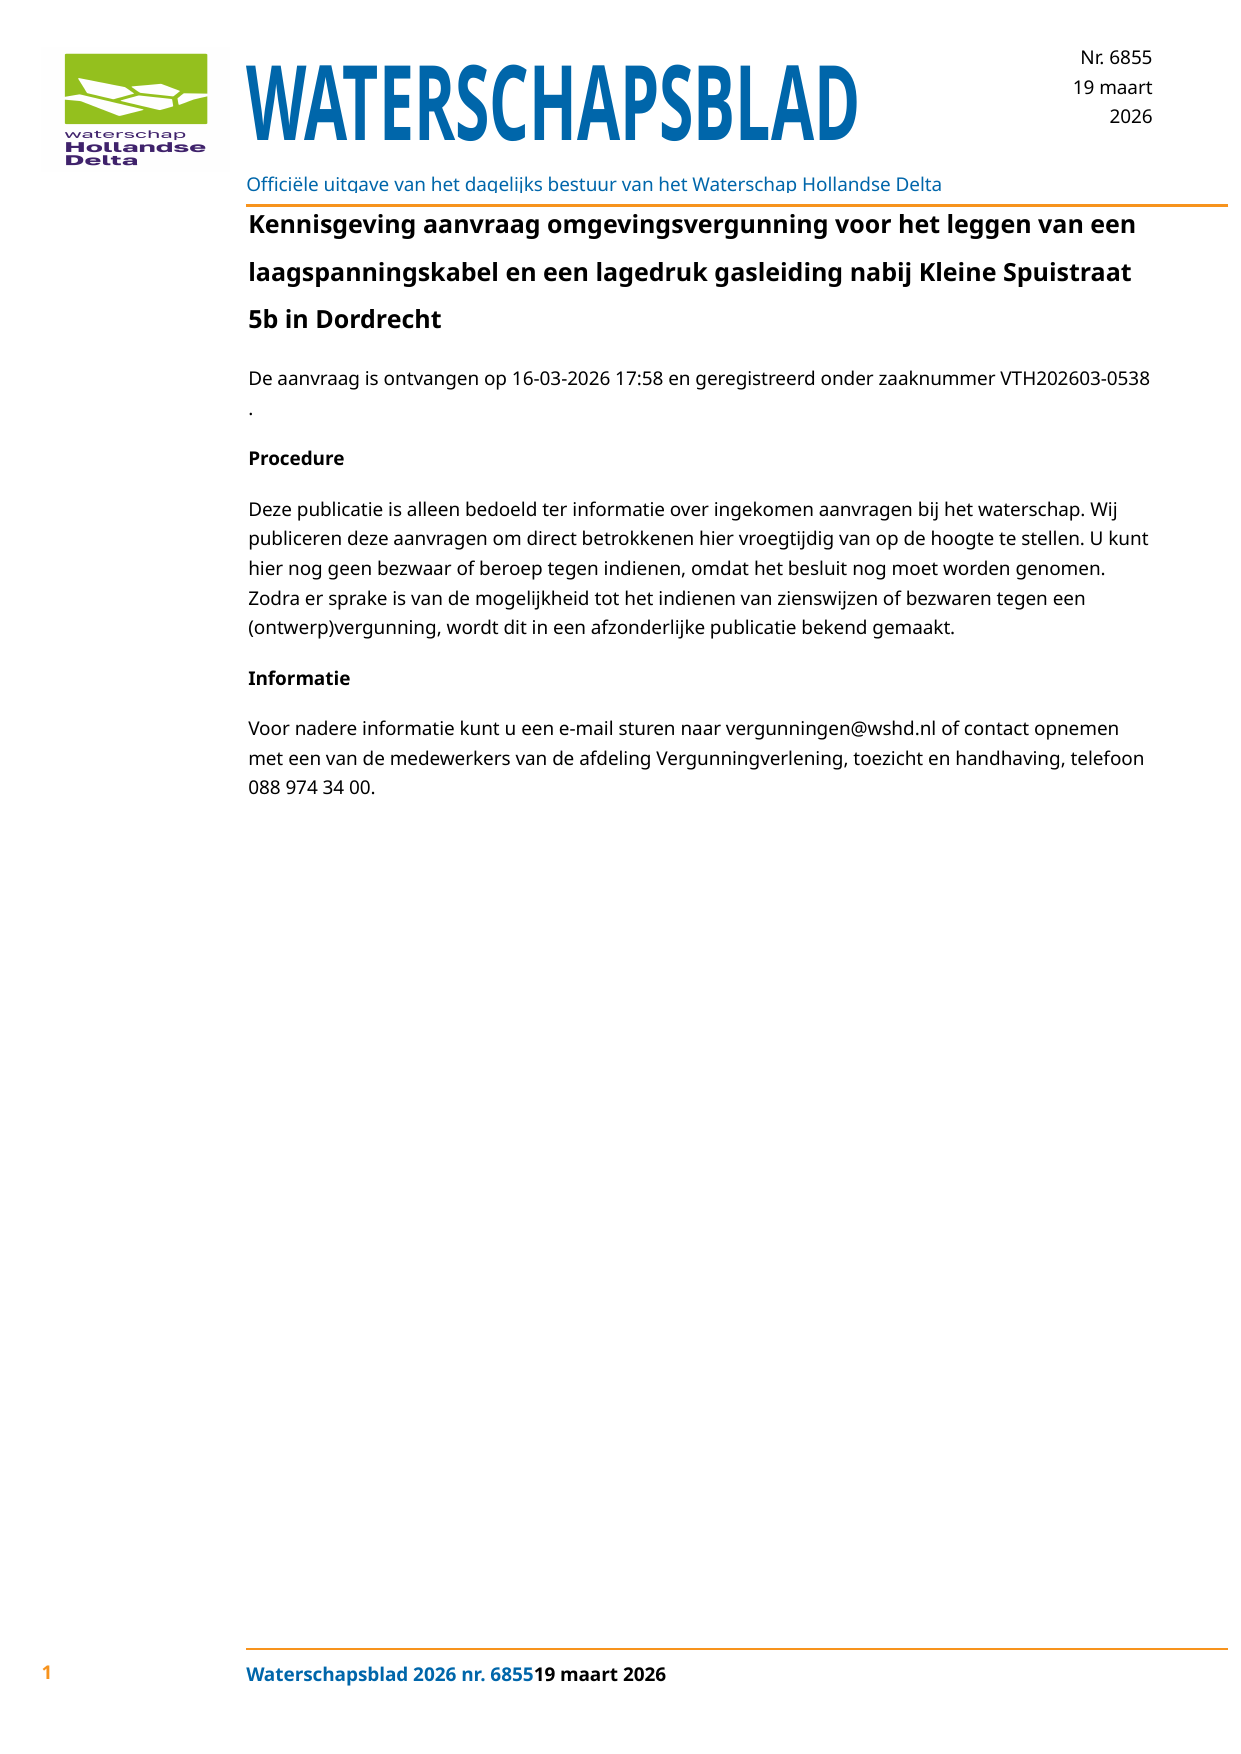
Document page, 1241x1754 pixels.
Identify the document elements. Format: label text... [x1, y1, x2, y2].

text Procedure [248, 446, 1152, 471]
picture [41, 47, 231, 172]
text Kennisgeving aanvraag omgevingsvergunning voor het leggen van een laagspanningskabel en een lagedruk gasleiding nabij Kleine Spuistraat 5b in Dordrecht [248, 207, 1152, 336]
text Voor nadere informatie kunt u een e-mail sturen naar vergunningen@wshd.nl of contact opnemen met een van de medewerkers van de afdeling Vergunningverlening, toezicht en handhaving, telefoon 088 974 34 00. [248, 715, 1152, 800]
text Deze publicatie is alleen bedoeld ter informatie over ingekomen aanvragen bij het waterschap. Wij publiceren deze aanvragen om direct betrokkenen hier vroegtijdig van op de hoogte te stellen. U kunt hier nog geen bezwaar of beroep tegen indienen, omdat het besluit nog moet worden genomen. Zodra er sprake is van de mogelijkheid tot het indienen van zienswijzen of bezwaren tegen een (ontwerp)vergunning, wordt dit in een afzonderlijke publicatie bekend gemaakt. [248, 496, 1152, 640]
text De aanvraag is ontvangen op 16-03-2026 17:58 en geregistreerd onder zaaknummer VTH202603-0538 . [248, 366, 1152, 421]
text Informatie [248, 665, 1152, 690]
